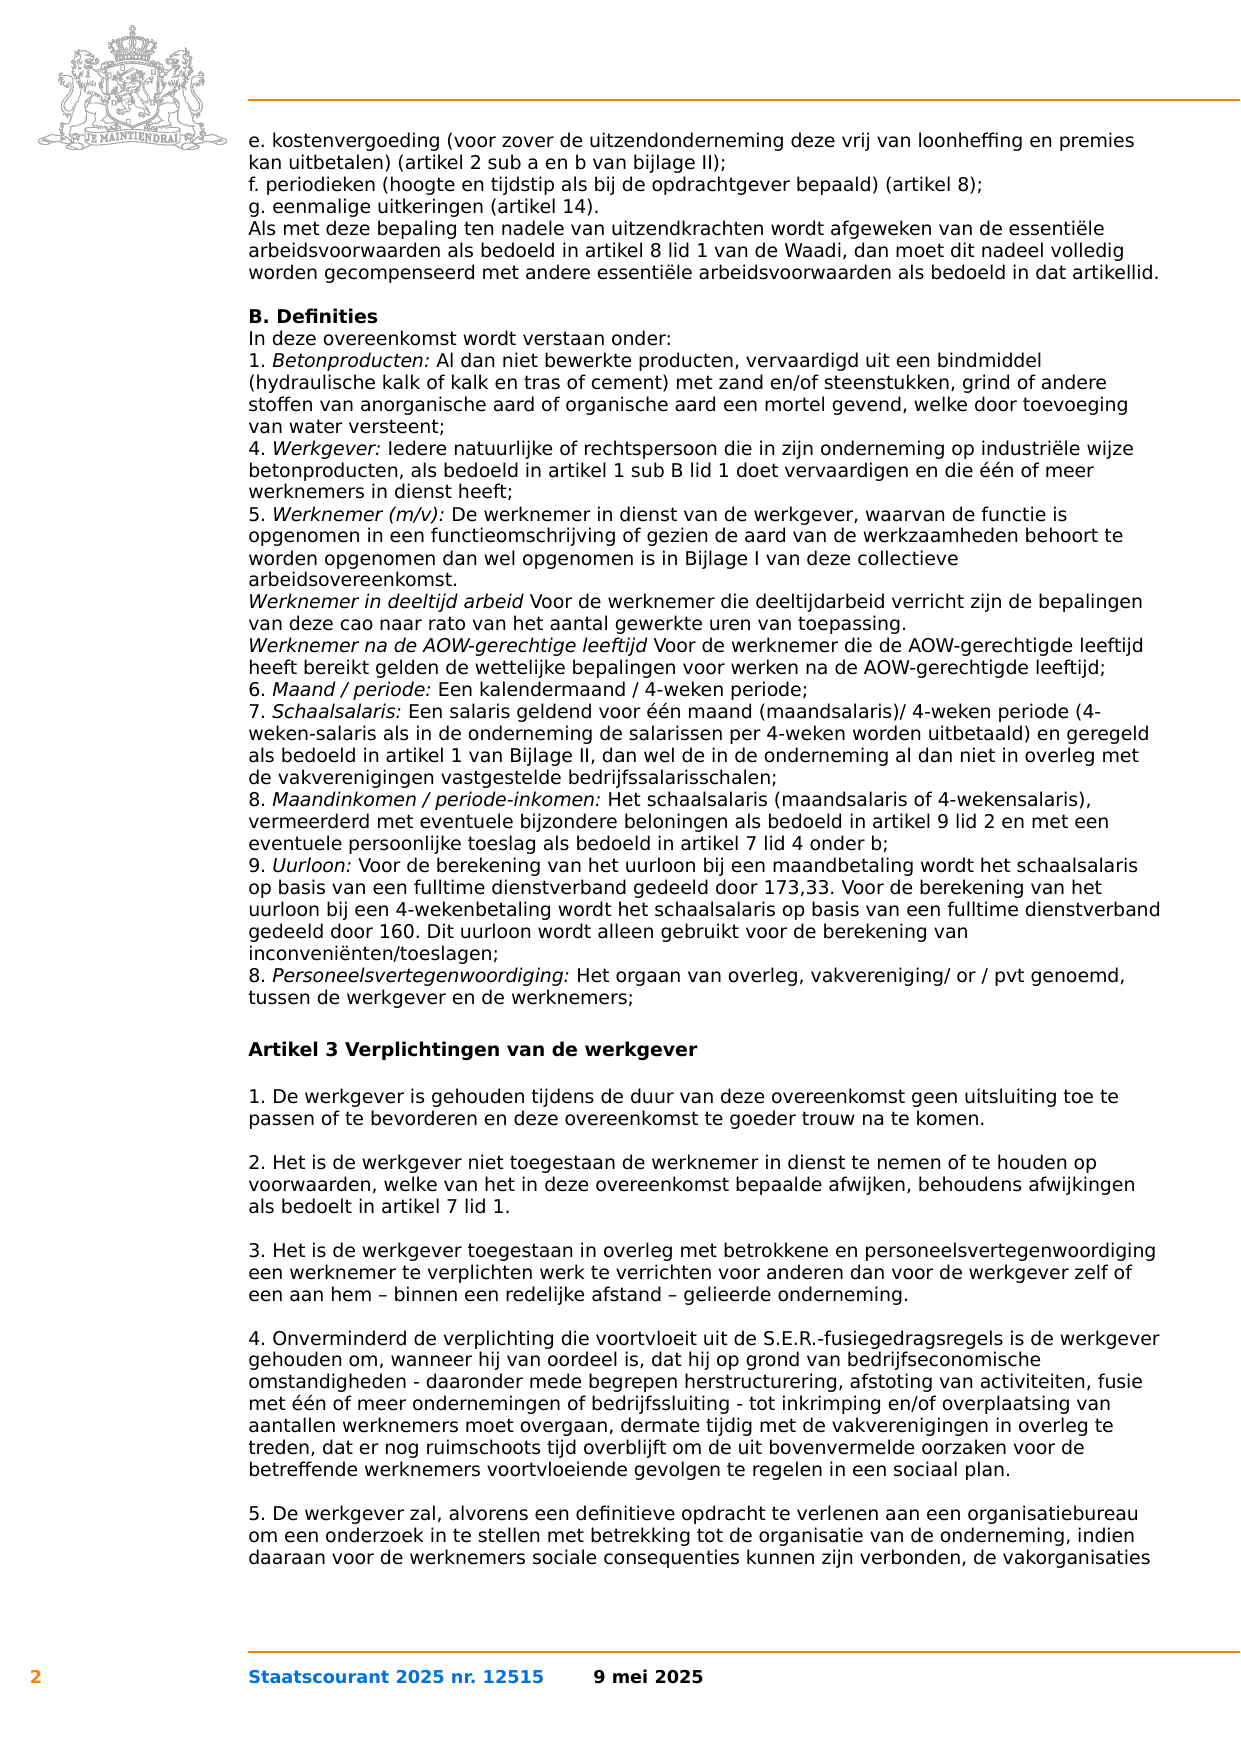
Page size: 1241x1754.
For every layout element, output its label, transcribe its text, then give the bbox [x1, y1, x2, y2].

text Als met deze bepaling ten nadele van uitzendkrachten wordt afgeweken van de essentiële arbeidsvoorwaarden als bedoeld in artikel 8 lid 1 van de Waadi, dan moet dit nadeel volledig worden gecompenseerd met andere essentiële arbeidsvoorwaarden als bedoeld in dat artikellid. [248, 218, 1163, 284]
text 7. Schaalsalaris: Een salaris geldend voor één maand (maandsalaris)/ 4-weken periode (4-weken-salaris als in de onderneming de salarissen per 4-weken worden uitbetaald) en geregeld als bedoeld in artikel 1 van Bijlage II, dan wel de in de onderneming al dan niet in overleg met de vakverenigingen vastgestelde bedrijfssalarisschalen; [248, 701, 1163, 789]
subtitle B. Definities [248, 306, 1163, 328]
text 1. De werkgever is gehouden tijdens de duur van deze overeenkomst geen uitsluiting toe te passen of te bevorderen en deze overeenkomst te goeder trouw na te komen. [248, 1086, 1163, 1130]
text 4. Werkgever: Iedere natuurlijke of rechtspersoon die in zijn onderneming op industriële wijze betonproducten, als bedoeld in artikel 1 sub B lid 1 doet vervaardigen en die één of meer werknemers in dienst heeft; [248, 437, 1163, 503]
text 1. Betonproducten: Al dan niet bewerkte producten, vervaardigd uit een bindmiddel (hydraulische kalk of kalk en tras of cement) met zand en/of steenstukken, grind of andere stoffen van anorganische aard of organische aard een mortel gevend, welke door toevoeging van water versteent; [248, 349, 1163, 437]
text 2. Het is de werkgever niet toegestaan de werknemer in dienst te nemen of te houden op voorwaarden, welke van het in deze overeenkomst bepaalde afwijken, behoudens afwijkingen als bedoelt in artikel 7 lid 1. [248, 1152, 1163, 1218]
text 3. Het is de werkgever toegestaan in overleg met betrokkene en personeelsvertegenwoordiging een werknemer te verplichten werk te verrichten voor anderen dan voor de werkgever zelf of een aan hem – binnen een redelijke afstand – gelieerde onderneming. [248, 1239, 1163, 1306]
text 6. Maand / periode: Een kalendermaand / 4-weken periode; [248, 679, 1163, 701]
text f. periodieken (hoogte en tijdstip als bij de opdrachtgever bepaald) (artikel 8); [248, 174, 1163, 196]
text 9. Uurloon: Voor de berekening van het uurloon bij een maandbetaling wordt het schaalsalaris op basis van een fulltime dienstverband gedeeld door 173,33. Voor de berekening van het uurloon bij een 4-wekenbetaling wordt het schaalsalaris op basis van een fulltime dienstverband gedeeld door 160. Dit uurloon wordt alleen gebruikt voor de berekening van inconveniënten/toeslagen; [248, 855, 1163, 965]
text 4. Onverminderd de verplichting die voortvloeit uit de S.E.R.-fusiegedragsregels is de werkgever gehouden om, wanneer hij van oordeel is, dat hij op grond van bedrijfseconomische omstandigheden ‑ daaronder mede begrepen herstructurering, afstoting van activiteiten, fusie met één of meer ondernemingen of bedrijfssluiting ‑ tot inkrimping en/of overplaatsing van aantallen werknemers moet overgaan, dermate tijdig met de vakverenigingen in overleg te treden, dat er nog ruimschoots tijd overblijft om de uit bovenvermelde oorzaken voor de betreffende werknemers voortvloeiende gevolgen te regelen in een sociaal plan. [248, 1327, 1163, 1481]
text g. eenmalige uitkeringen (artikel 14). [248, 196, 1163, 218]
text Werknemer na de AOW-gerechtige leeftijd Voor de werknemer die de AOW-gerechtigde leeftijd heeft bereikt gelden de wettelijke bepalingen voor werken na de AOW-gerechtigde leeftijd; [248, 635, 1163, 679]
text Werknemer in deeltijd arbeid Voor de werknemer die deeltijdarbeid verricht zijn de bepalingen van deze cao naar rato van het aantal gewerkte uren van toepassing. [248, 591, 1163, 635]
text 5. De werkgever zal, alvorens een definitieve opdracht te verlenen aan een organisatiebureau om een onderzoek in te stellen met betrekking tot de organisatie van de onderneming, indien daaraan voor de werknemers sociale consequenties kunnen zijn verbonden, de vakorganisaties [248, 1503, 1163, 1569]
text 8. Personeelsvertegenwoordiging: Het orgaan van overleg, vakvereniging/ or / pvt genoemd, tussen de werkgever en de werknemers; [248, 965, 1163, 1009]
text e. kostenvergoeding (voor zover de uitzendonderneming deze vrij van loonheffing en premies kan uitbetalen) (artikel 2 sub a en b van bijlage II); [248, 130, 1163, 174]
picture [38, 25, 227, 150]
text In deze overeenkomst wordt verstaan onder: [248, 328, 1163, 349]
text 8. Maandinkomen / periode-inkomen: Het schaalsalaris (maandsalaris of 4-wekensalaris), vermeerderd met eventuele bijzondere beloningen als bedoeld in artikel 9 lid 2 en met een eventuele persoonlijke toeslag als bedoeld in artikel 7 lid 4 onder b; [248, 789, 1163, 855]
subtitle Artikel 3 Verplichtingen van de werkgever [248, 1039, 1163, 1061]
text 5. Werknemer (m/v): De werknemer in dienst van de werkgever, waarvan de functie is opgenomen in een functieomschrijving of gezien de aard van de werkzaamheden behoort te worden opgenomen dan wel opgenomen is in Bijlage I van deze collectieve arbeidsovereenkomst. [248, 503, 1163, 591]
